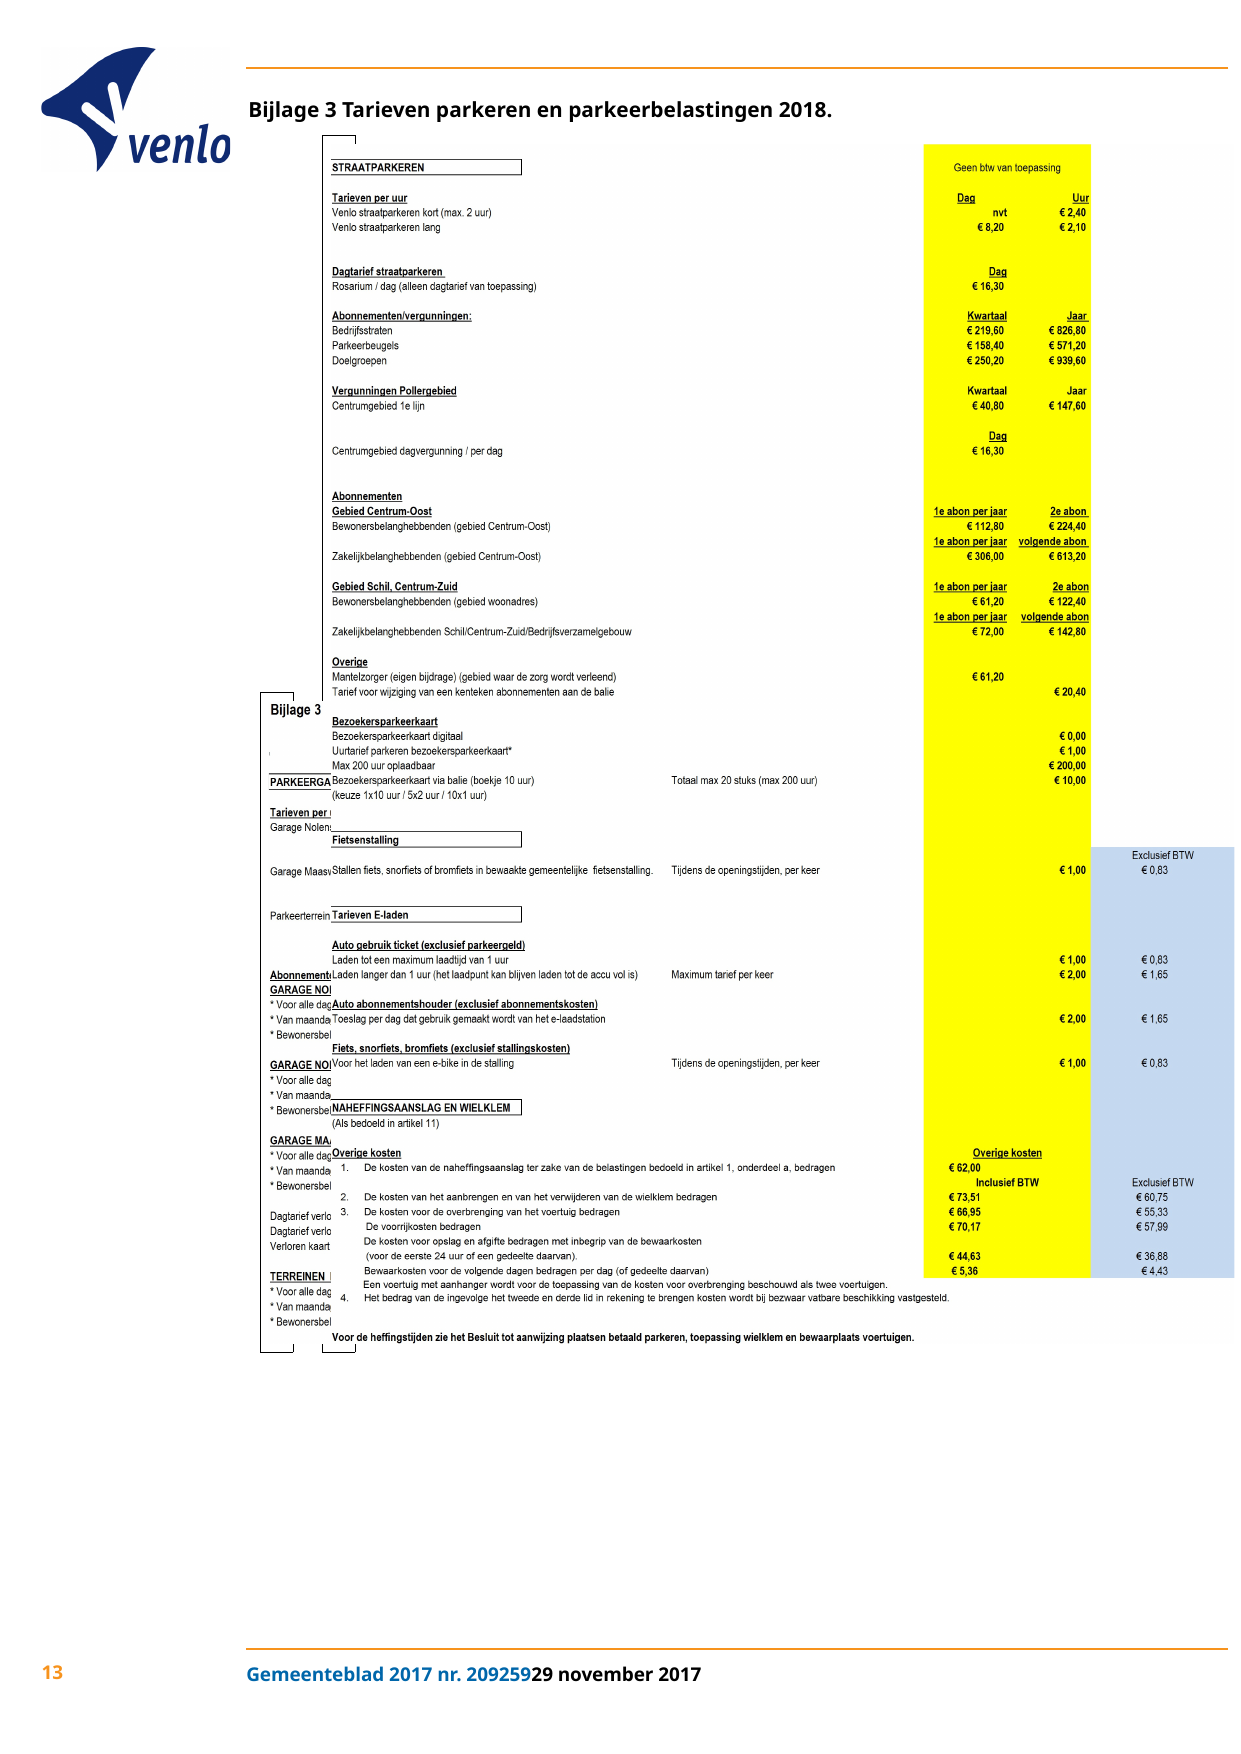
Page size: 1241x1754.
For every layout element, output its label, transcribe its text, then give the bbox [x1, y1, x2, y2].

picture [41, 47, 231, 172]
picture [268, 144, 1235, 1344]
text Bijlage 3 Tarieven parkeren en parkeerbelastingen 2018. [248, 95, 1152, 123]
